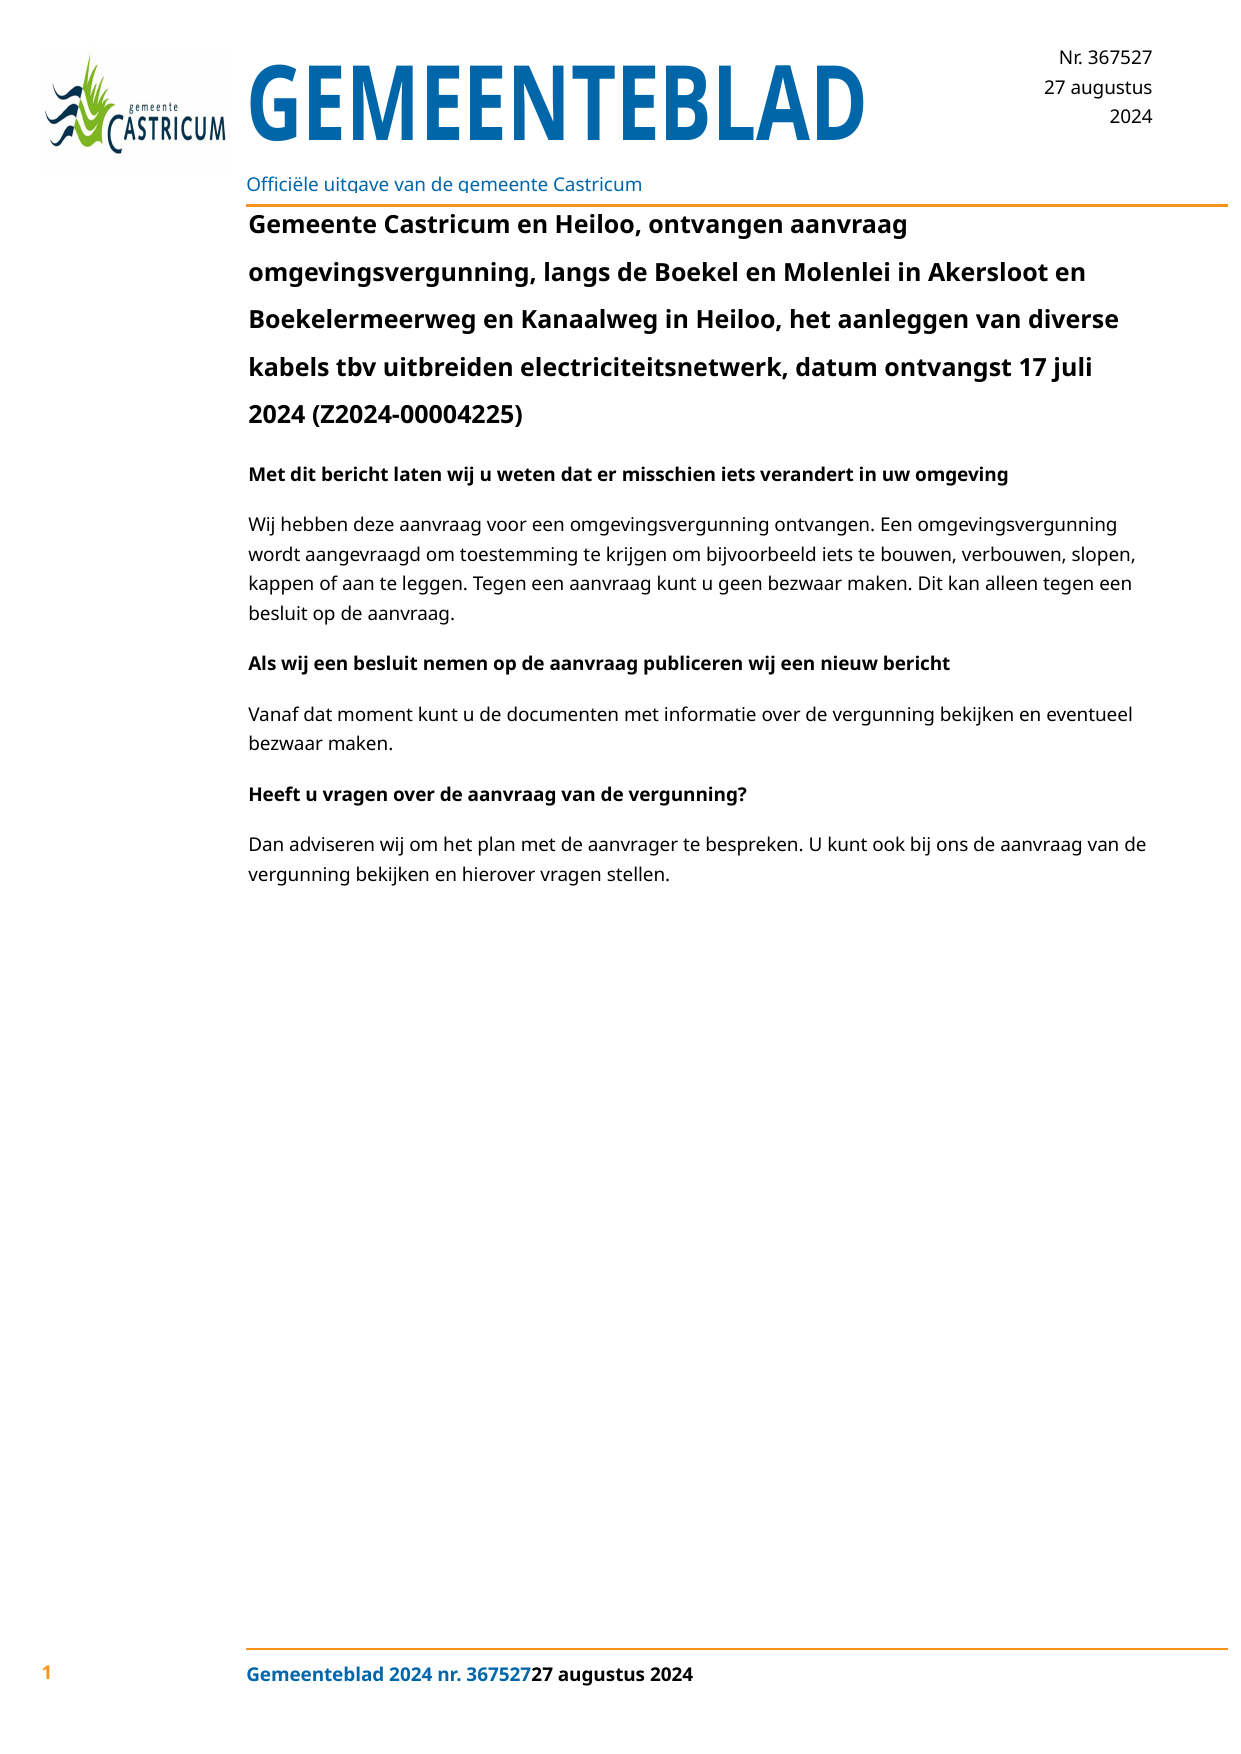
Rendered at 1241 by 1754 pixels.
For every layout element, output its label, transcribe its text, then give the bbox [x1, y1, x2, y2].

text Als wij een besluit nemen op de aanvraag publiceren wij een nieuw bericht [248, 650, 1152, 676]
text Met dit bericht laten wij u weten dat er misschien iets verandert in uw omgeving [248, 461, 1152, 486]
text Dan adviseren wij om het plan met de aanvrager te bespreken. U kunt ook bij ons de aanvraag van de vergunning bekijken en hierover vragen stellen. [248, 831, 1152, 886]
text Vanaf dat moment kunt u de documenten met informatie over de vergunning bekijken en eventueel bezwaar maken. [248, 701, 1152, 756]
text Gemeente Castricum en Heiloo, ontvangen aanvraag omgevingsvergunning, langs de Boekel en Molenlei in Akersloot en Boekelermeerweg en Kanaalweg in Heiloo, het aanleggen van diverse kabels tbv uitbreiden electriciteitsnetwerk, datum ontvangst 17 juli 2024 (Z2024-00004225) [248, 207, 1152, 431]
picture [41, 47, 231, 172]
text Heeft u vragen over de aanvraag van de vergunning? [248, 781, 1152, 806]
text Wij hebben deze aanvraag voor een omgevingsvergunning ontvangen. Een omgevingsvergunning wordt aangevraagd om toestemming te krijgen om bijvoorbeeld iets te bouwen, verbouwen, slopen, kappen of aan te leggen. Tegen een aanvraag kunt u geen bezwaar maken. Dit kan alleen tegen een besluit op de aanvraag. [248, 511, 1152, 626]
